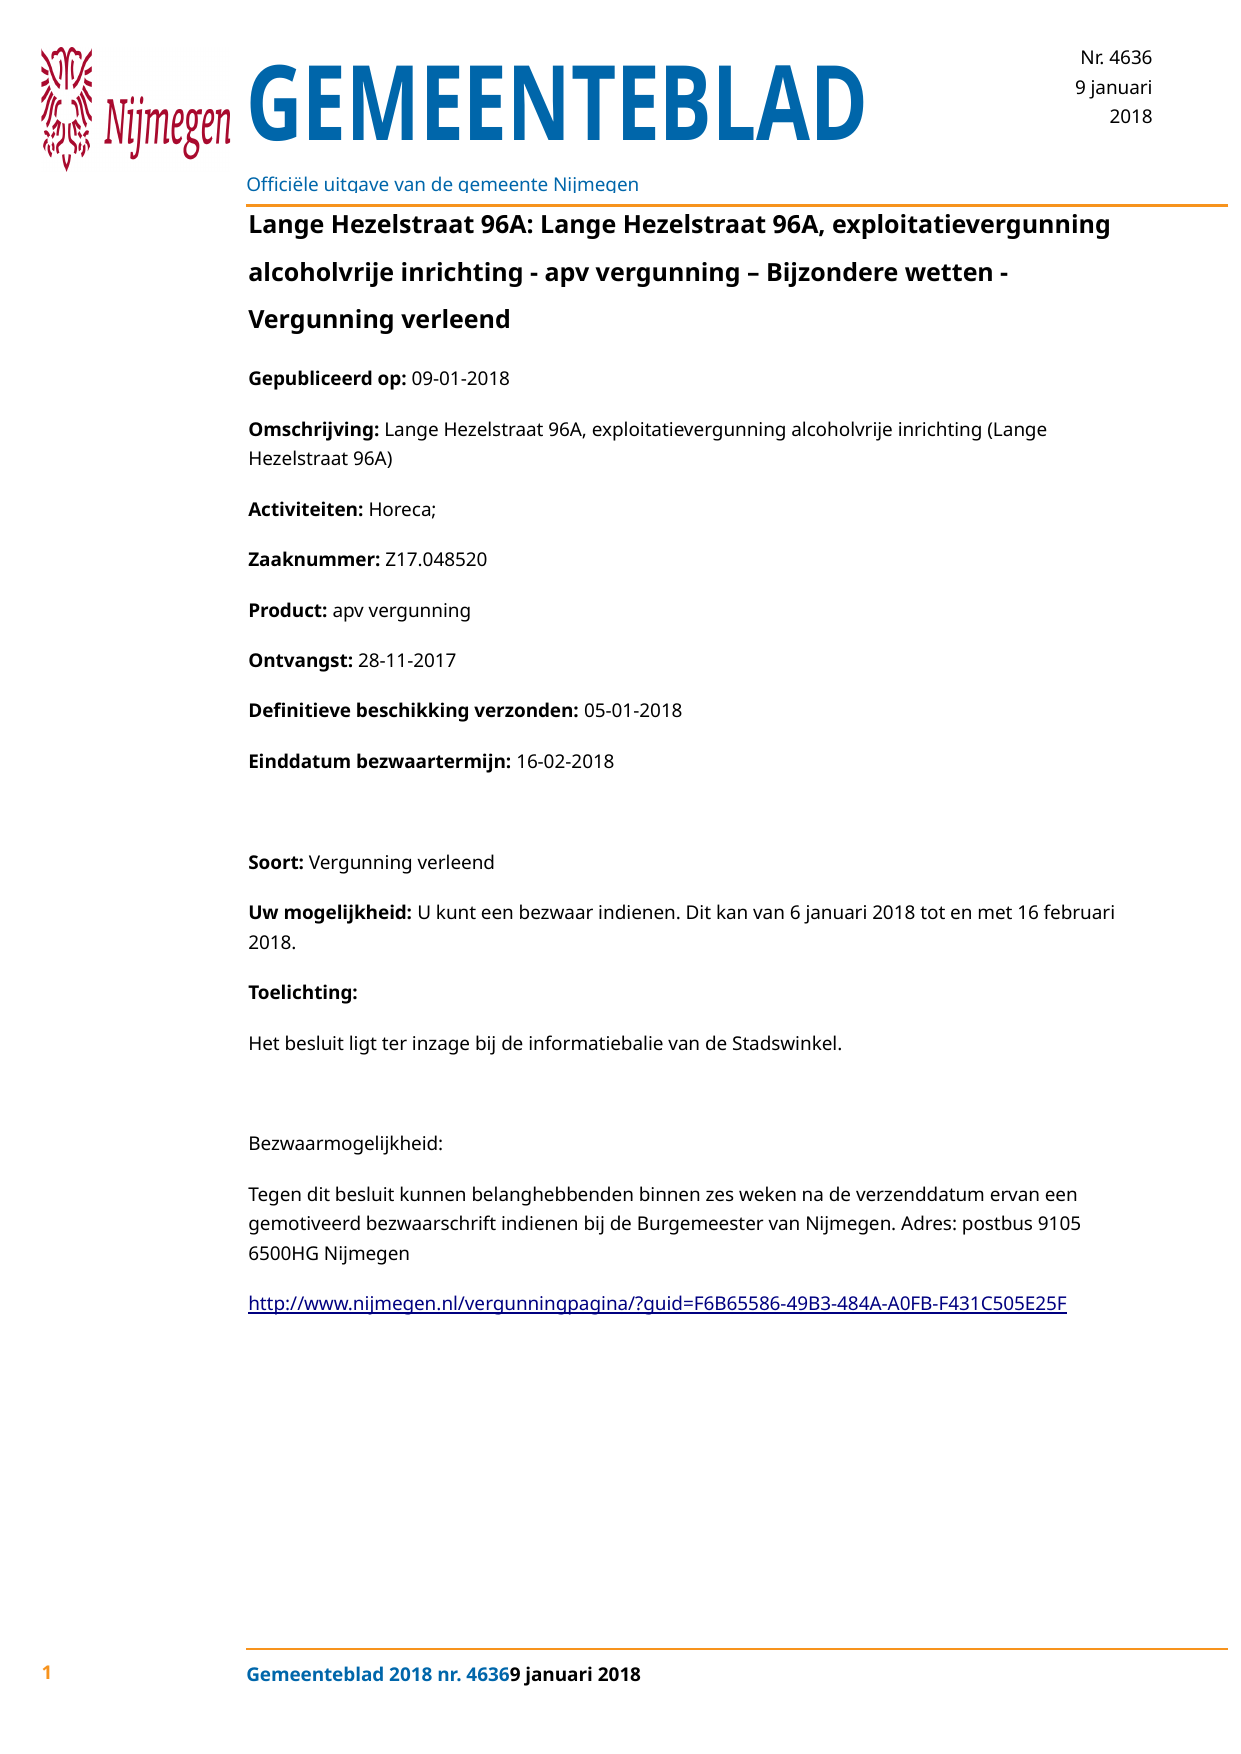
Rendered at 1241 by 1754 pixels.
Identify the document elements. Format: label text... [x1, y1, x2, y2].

text http://www.nijmegen.nl/vergunningpagina/?guid=F6B65586-49B3-484A-A0FB-F431C505E25F [248, 1291, 1152, 1316]
text Lange Hezelstraat 96A: Lange Hezelstraat 96A, exploitatievergunning alcoholvrije inrichting - apv vergunning – Bijzondere wetten - Vergunning verleend [248, 207, 1152, 336]
text Uw mogelijkheid: U kunt een bezwaar indienen. Dit kan van 6 januari 2018 tot en met 16 februari 2018. [248, 899, 1152, 954]
text Toelichting: [248, 979, 1152, 1005]
text Omschrijving: Lange Hezelstraat 96A, exploitatievergunning alcoholvrije inrichting (Lange Hezelstraat 96A) [248, 416, 1152, 471]
text Het besluit ligt ter inzage bij de informatiebalie van de Stadswinkel. [248, 1030, 1152, 1055]
picture [41, 47, 231, 172]
text Bezwaarmogelijkheid: [248, 1131, 1152, 1156]
text Definitieve beschikking verzonden: 05-01-2018 [248, 698, 1152, 723]
text Soort: Vergunning verleend [248, 849, 1152, 874]
text Product: apv vergunning [248, 597, 1152, 622]
text Tegen dit besluit kunnen belanghebbenden binnen zes weken na de verzenddatum ervan een gemotiveerd bezwaarschrift indienen bij de Burgemeester van Nijmegen. Adres: postbus 9105 6500HG Nijmegen [248, 1181, 1152, 1266]
text Gepubliceerd op: 09-01-2018 [248, 366, 1152, 391]
text Ontvangst: 28-11-2017 [248, 647, 1152, 673]
text Einddatum bezwaartermijn: 16-02-2018 [248, 748, 1152, 774]
text Zaaknummer: Z17.048520 [248, 546, 1152, 572]
text Activiteiten: Horeca; [248, 496, 1152, 522]
